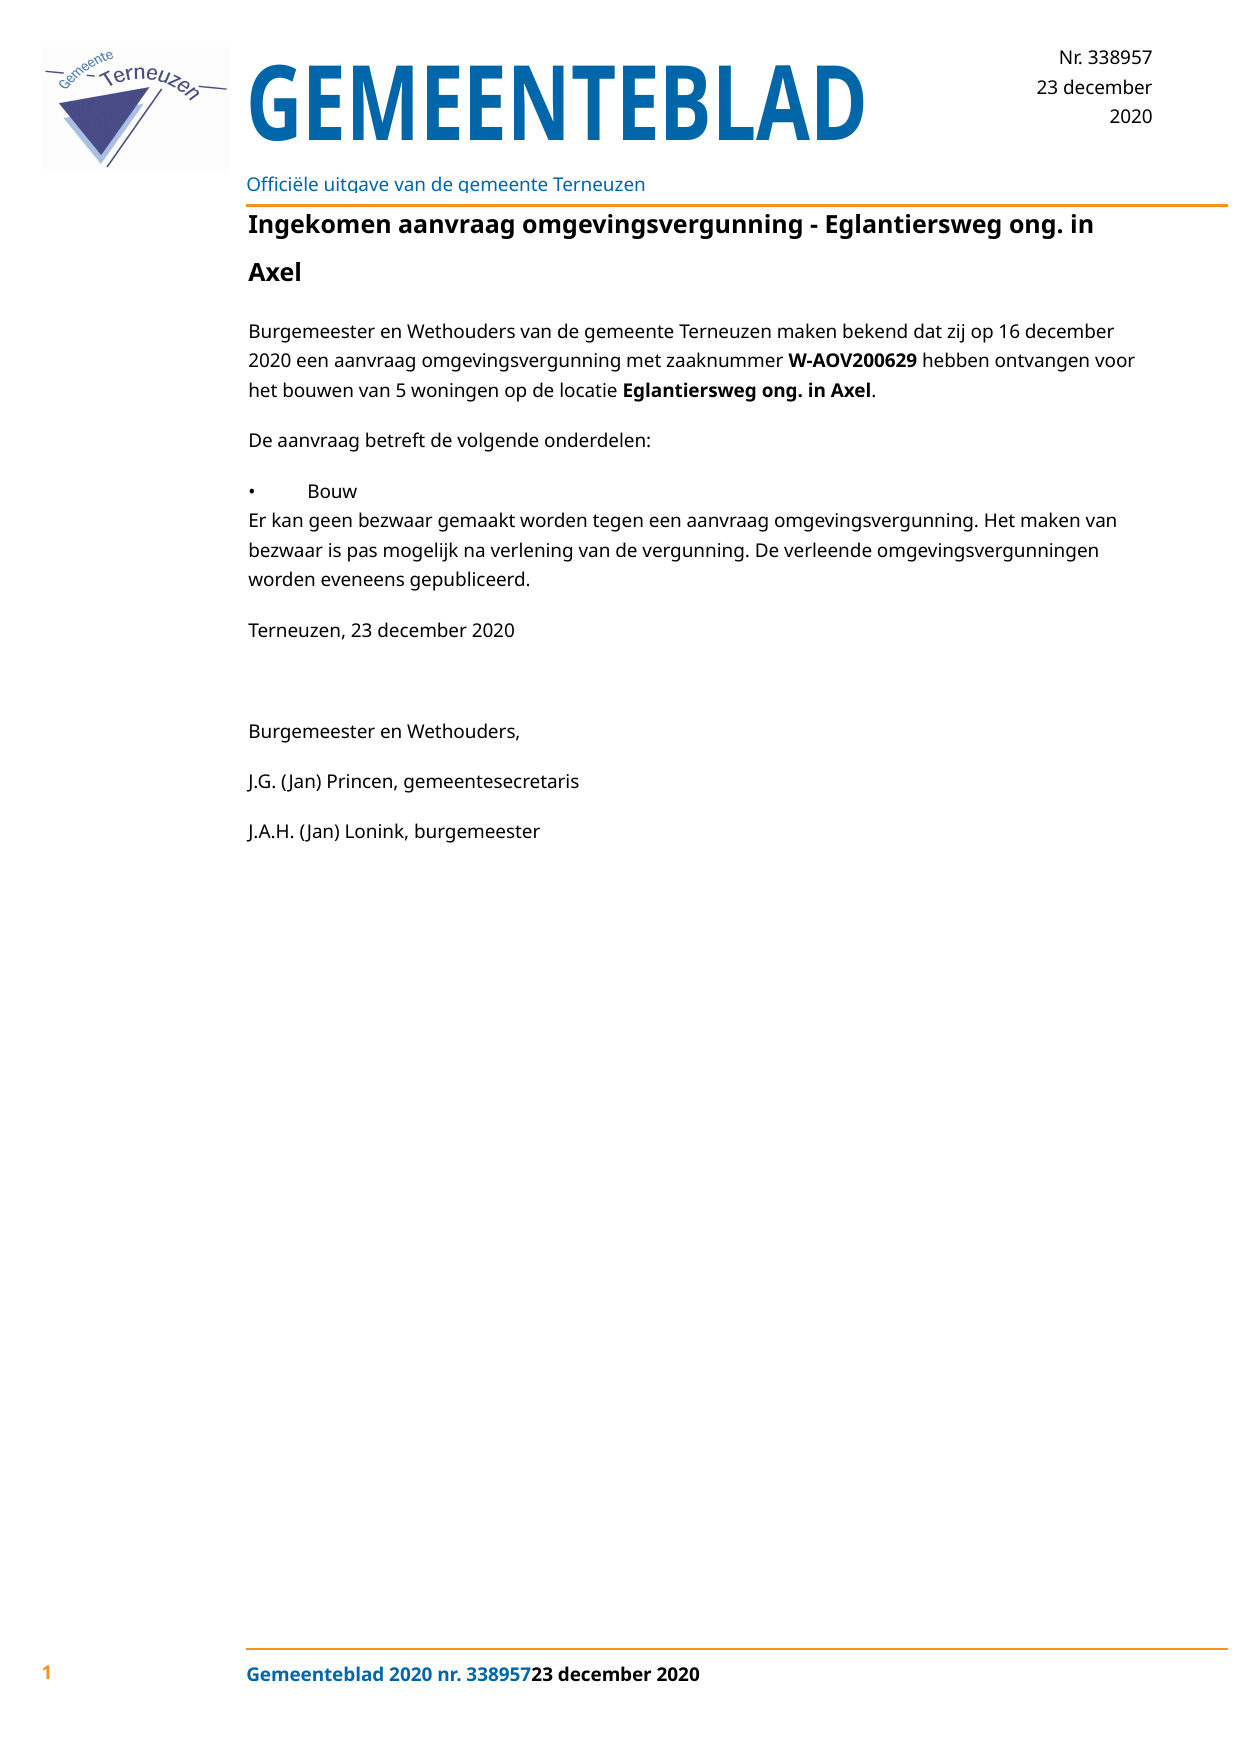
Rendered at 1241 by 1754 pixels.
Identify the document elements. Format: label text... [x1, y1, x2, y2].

text Terneuzen, 23 december 2020 [248, 617, 1152, 643]
text Burgemeester en Wethouders, [248, 718, 1152, 744]
text J.A.H. (Jan) Lonink, burgemeester [248, 819, 1152, 844]
text Ingekomen aanvraag omgevingsvergunning - Eglantiersweg ong. in Axel [248, 207, 1152, 288]
text J.G. (Jan) Princen, gemeentesecretaris [248, 768, 1152, 794]
text Er kan geen bezwaar gemaakt worden tegen een aanvraag omgevingsvergunning. Het maken van bezwaar is pas mogelijk na verlening van de vergunning. De verleende omgevingsvergunningen worden eveneens gepubliceerd. [248, 507, 1152, 592]
text Burgemeester en Wethouders van de gemeente Terneuzen maken bekend dat zij op 16 december 2020 een aanvraag omgevingsvergunning met zaaknummer W-AOV200629 hebben ontvangen voor het bouwen van 5 woningen op de locatie Eglantiersweg ong. in Axel. [248, 318, 1152, 403]
list Bouw [248, 478, 1152, 504]
text De aanvraag betreft de volgende onderdelen: [248, 427, 1152, 453]
picture [41, 47, 231, 172]
